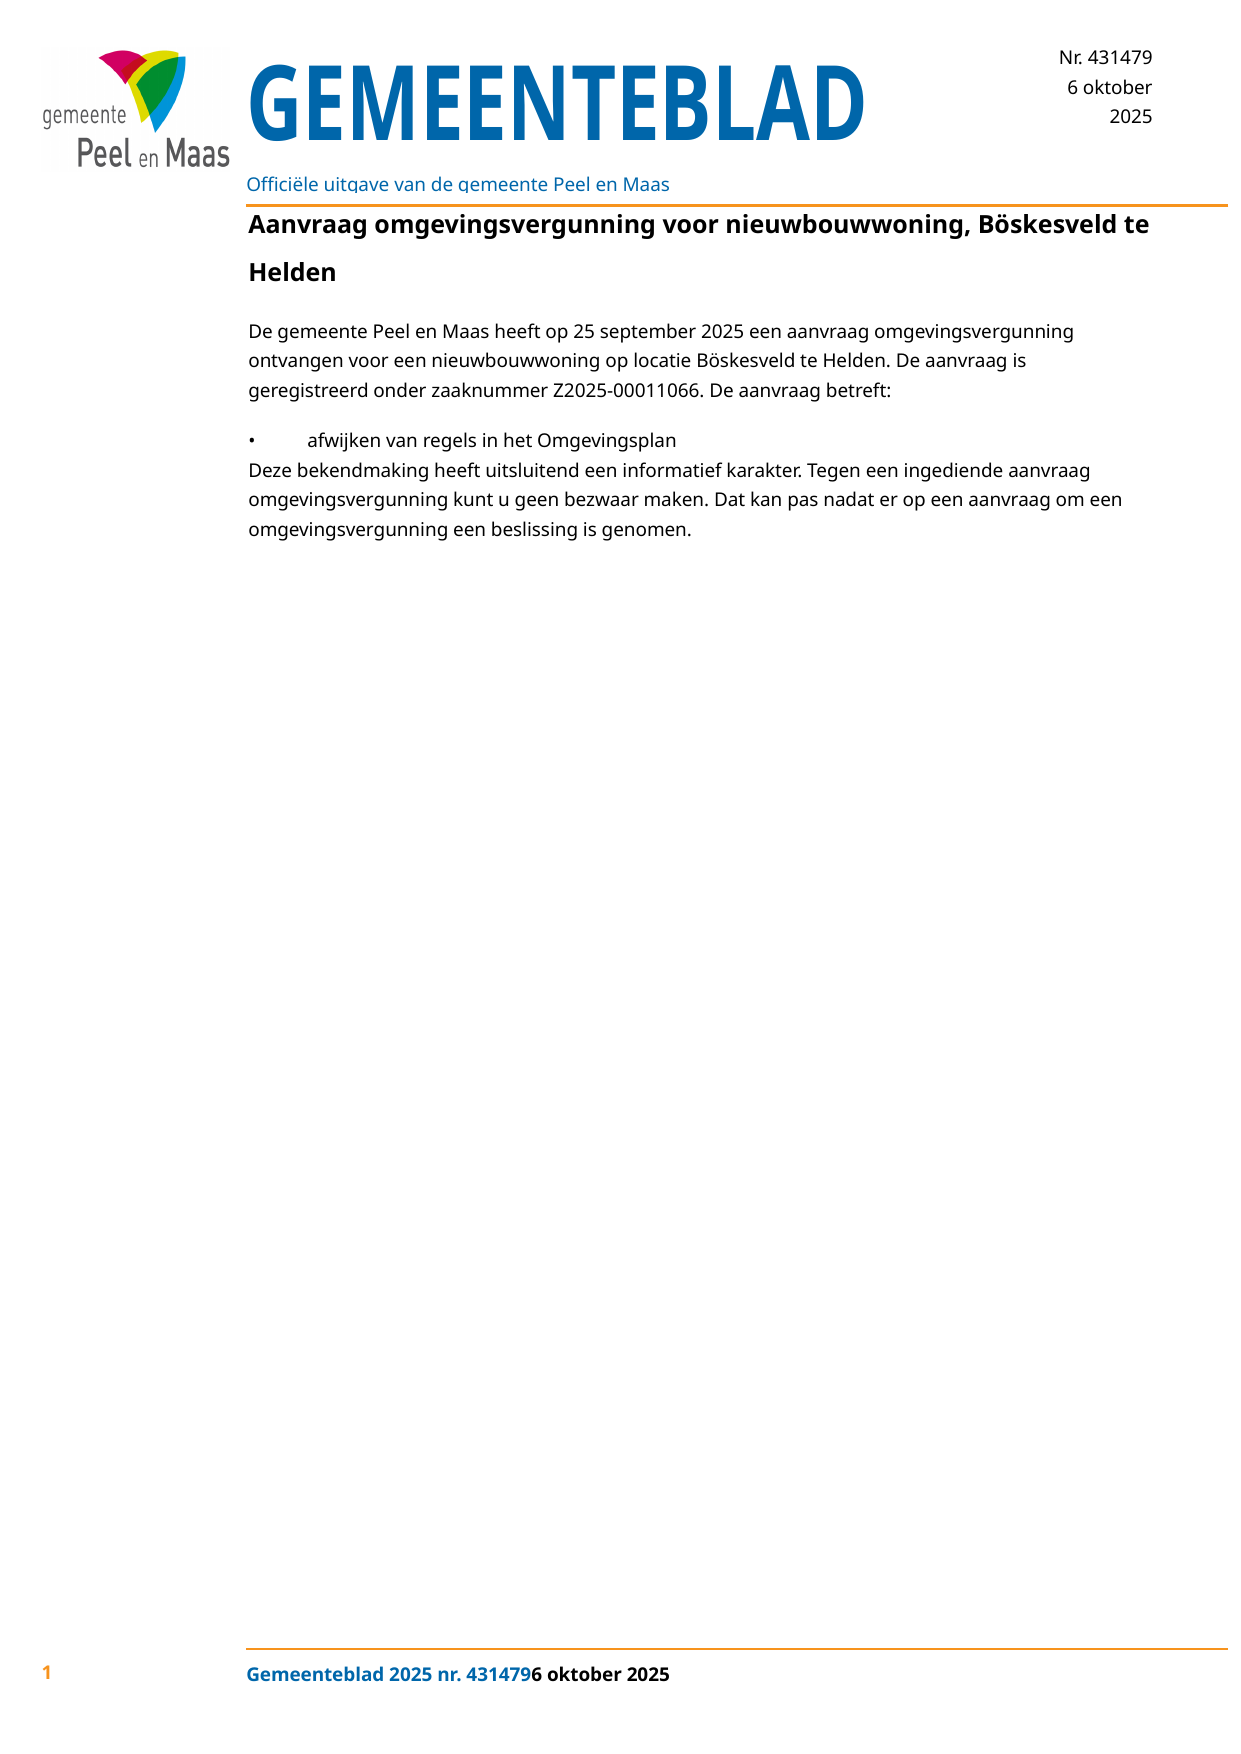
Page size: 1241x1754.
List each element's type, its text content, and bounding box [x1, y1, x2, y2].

text Deze bekendmaking heeft uitsluitend een informatief karakter. Tegen een ingediende aanvraag omgevingsvergunning kunt u geen bezwaar maken. Dat kan pas nadat er op een aanvraag om een omgevingsvergunning een beslissing is genomen. [248, 457, 1152, 542]
picture [41, 47, 231, 172]
text Aanvraag omgevingsvergunning voor nieuwbouwwoning, Böskesveld te Helden [248, 207, 1152, 288]
list afwijken van regels in het Omgevingsplan [248, 427, 1152, 453]
text De gemeente Peel en Maas heeft op 25 september 2025 een aanvraag omgevingsvergunning ontvangen voor een nieuwbouwwoning op locatie Böskesveld te Helden. De aanvraag is geregistreerd onder zaaknummer Z2025-00011066. De aanvraag betreft: [248, 318, 1152, 403]
